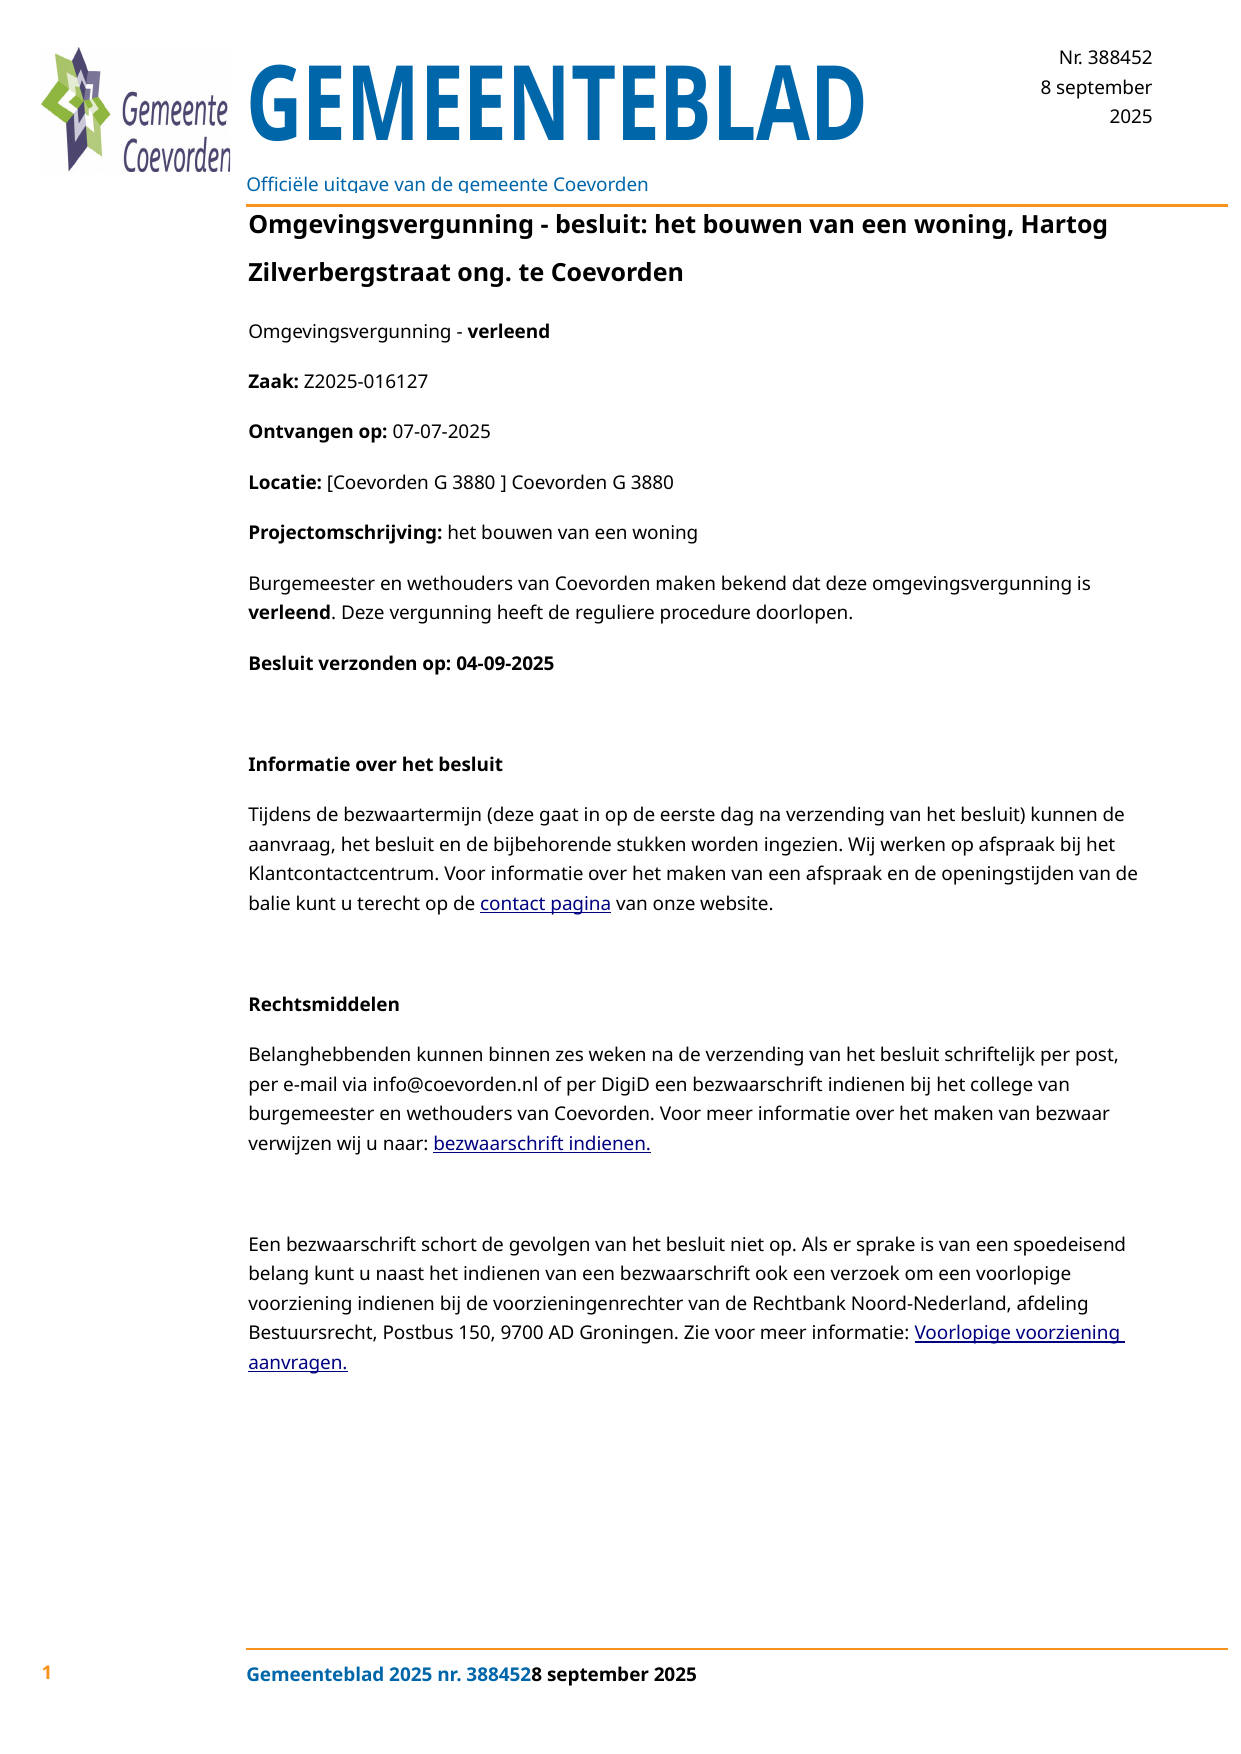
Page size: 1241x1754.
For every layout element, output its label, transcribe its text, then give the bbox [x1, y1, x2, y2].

picture [41, 47, 231, 172]
text Tijdens de bezwaartermijn (deze gaat in op de eerste dag na verzending van het besluit) kunnen de aanvraag, het besluit en de bijbehorende stukken worden ingezien. Wij werken op afspraak bij het Klantcontactcentrum. Voor informatie over het maken van een afspraak en de openingstijden van de balie kunt u terecht op de contact pagina van onze website. [248, 801, 1152, 916]
text Zaak: Z2025-016127 [248, 368, 1152, 394]
text Ontvangen op: 07-07-2025 [248, 419, 1152, 444]
text Belanghebbenden kunnen binnen zes weken na de verzending van het besluit schriftelijk per post, per e-mail via info@coevorden.nl of per DigiD een bezwaarschrift indienen bij het college van burgemeester en wethouders van Coevorden. Voor meer informatie over het maken van bezwaar verwijzen wij u naar: bezwaarschrift indienen. [248, 1041, 1152, 1156]
text Een bezwaarschrift schort de gevolgen van het besluit niet op. Als er sprake is van een spoedeisend belang kunt u naast het indienen van een bezwaarschrift ook een verzoek om een voorlopige voorziening indienen bij de voorzieningenrechter van de Rechtbank Noord-Nederland, afdeling Bestuursrecht, Postbus 150, 9700 AD Groningen. Zie voor meer informatie: Voorlopige voorziening aanvragen. [248, 1231, 1152, 1375]
text Burgemeester en wethouders van Coevorden maken bekend dat deze omgevingsvergunning is verleend. Deze vergunning heeft de reguliere procedure doorlopen. [248, 570, 1152, 625]
text Informatie over het besluit [248, 751, 1152, 777]
text Projectomschrijving: het bouwen van een woning [248, 519, 1152, 545]
text Omgevingsvergunning - besluit: het bouwen van een woning, Hartog Zilverbergstraat ong. te Coevorden [248, 207, 1152, 288]
text Locatie: [Coevorden G 3880 ] Coevorden G 3880 [248, 469, 1152, 495]
text Omgevingsvergunning - verleend [248, 318, 1152, 344]
text Rechtsmiddelen [248, 991, 1152, 1017]
text Besluit verzonden op: 04-09-2025 [248, 650, 1152, 676]
